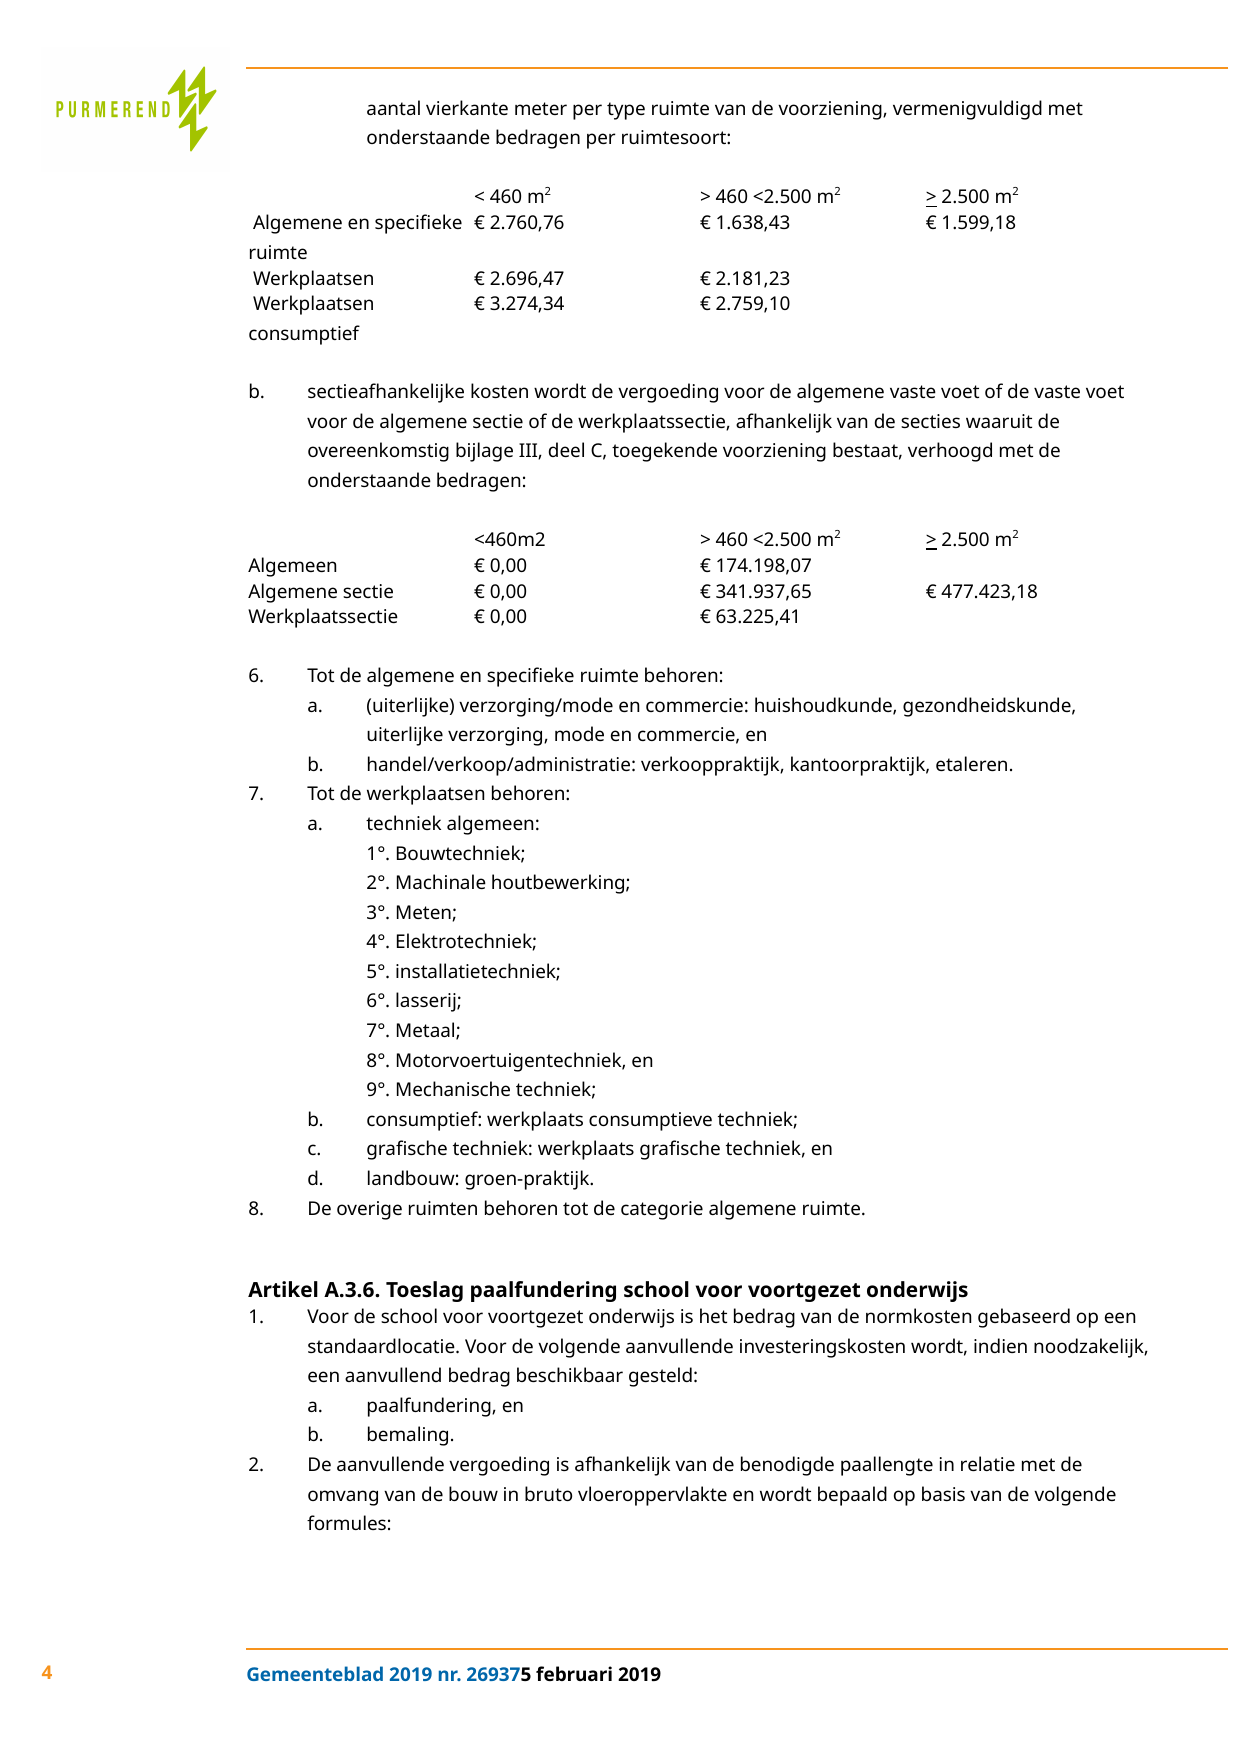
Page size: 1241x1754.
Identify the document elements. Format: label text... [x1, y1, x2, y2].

list 6°. lasserij; [307, 988, 1152, 1013]
table_cell € 1.599,18 [926, 209, 1152, 265]
list techniek algemeen: [307, 810, 1152, 836]
list 3°. Meten; [307, 899, 1152, 925]
table_cell Algemene sectie [248, 578, 474, 604]
list Voor de school voor voortgezet onderwijs is het bedrag van de normkosten gebaseerd op een standaardlocatie. Voor de volgende aanvullende investeringskosten wordt, indien noodzakelijk, een aanvullend bedrag beschikbaar gesteld: [248, 1303, 1152, 1388]
list De aanvullende vergoeding is afhankelijk van de benodigde paallengte in relatie met de omvang van de bouw in bruto vloeroppervlakte en wordt bepaald op basis van de volgende formules: [248, 1451, 1152, 1536]
list sectieafhankelijke kosten wordt de vergoeding voor de algemene vaste voet of de vaste voet voor de algemene sectie of de werkplaatssectie, afhankelijk van de secties waaruit de overeenkomstig bijlage III, deel C, toegekende voorziening bestaat, verhoogd met de onderstaande bedragen: [248, 378, 1152, 493]
table_header [248, 527, 474, 552]
list grafische techniek: werkplaats grafische techniek, en [307, 1136, 1152, 1161]
list handel/verkoop/administratie: verkooppraktijk, kantoorpraktijk, etaleren. [307, 751, 1152, 777]
list paalfundering, en [307, 1392, 1152, 1418]
table_header > 2.500 m2 [926, 184, 1152, 209]
table_cell € 2.696,47 [474, 265, 700, 290]
list bemaling. [307, 1422, 1152, 1447]
table_cell € 2.759,10 [700, 290, 1152, 346]
table_cell Algemene en specifieke ruimte [248, 209, 474, 265]
list De overige ruimten behoren tot de categorie algemene ruimte. [248, 1195, 1152, 1221]
table_cell € 174.198,07 [700, 552, 1152, 578]
table_cell Algemeen [248, 552, 474, 578]
table_cell Werkplaatssectie [248, 604, 474, 629]
list 7°. Metaal; [307, 1017, 1152, 1043]
table_cell Werkplaatsen [248, 265, 474, 290]
list 8°. Motorvoertuigentechniek, en [307, 1047, 1152, 1073]
list Tot de algemene en specifieke ruimte behoren: [248, 662, 1152, 688]
table_header > 2.500 m2 [926, 527, 1152, 552]
table_header > 460 <2.500 m2 [700, 184, 926, 209]
table_cell € 1.638,43 [700, 209, 926, 265]
list consumptief: werkplaats consumptieve techniek; [307, 1106, 1152, 1132]
table_cell € 341.937,65 [700, 578, 926, 604]
picture [41, 47, 231, 172]
list (uiterlijke) verzorging/mode en commercie: huishoudkunde, gezondheidskunde, uiterlijke verzorging, mode en commercie, en [307, 692, 1152, 747]
list 9°. Mechanische techniek; [307, 1076, 1152, 1102]
table_cell € 2.760,76 [474, 209, 700, 265]
table_cell € 63.225,41 [700, 604, 1152, 629]
table_cell € 0,00 [474, 578, 700, 604]
table_cell € 3.274,34 [474, 290, 700, 346]
text Artikel A.3.6. Toeslag paalfundering school voor voortgezet onderwijs [248, 1275, 1152, 1303]
table_cell € 0,00 [474, 552, 700, 578]
list landbouw: groen-praktijk. [307, 1165, 1152, 1191]
table_cell € 0,00 [474, 604, 700, 629]
list 4°. Elektrotechniek; [307, 928, 1152, 954]
list aantal vierkante meter per type ruimte van de voorziening, vermenigvuldigd met onderstaande bedragen per ruimtesoort: [307, 95, 1152, 150]
table_cell € 477.423,18 [926, 578, 1152, 604]
table_header <460m2 [474, 527, 700, 552]
table_header [248, 184, 474, 209]
table_header < 460 m2 [474, 184, 700, 209]
table_header > 460 <2.500 m2 [700, 527, 926, 552]
list 5°. installatietechniek; [307, 958, 1152, 984]
list Tot de werkplaatsen behoren: [248, 781, 1152, 806]
table_cell Werkplaatsen consumptief [248, 290, 474, 346]
list 1°. Bouwtechniek; [307, 840, 1152, 866]
table_cell € 2.181,23 [700, 265, 1152, 290]
list 2°. Machinale houtbewerking; [307, 869, 1152, 895]
